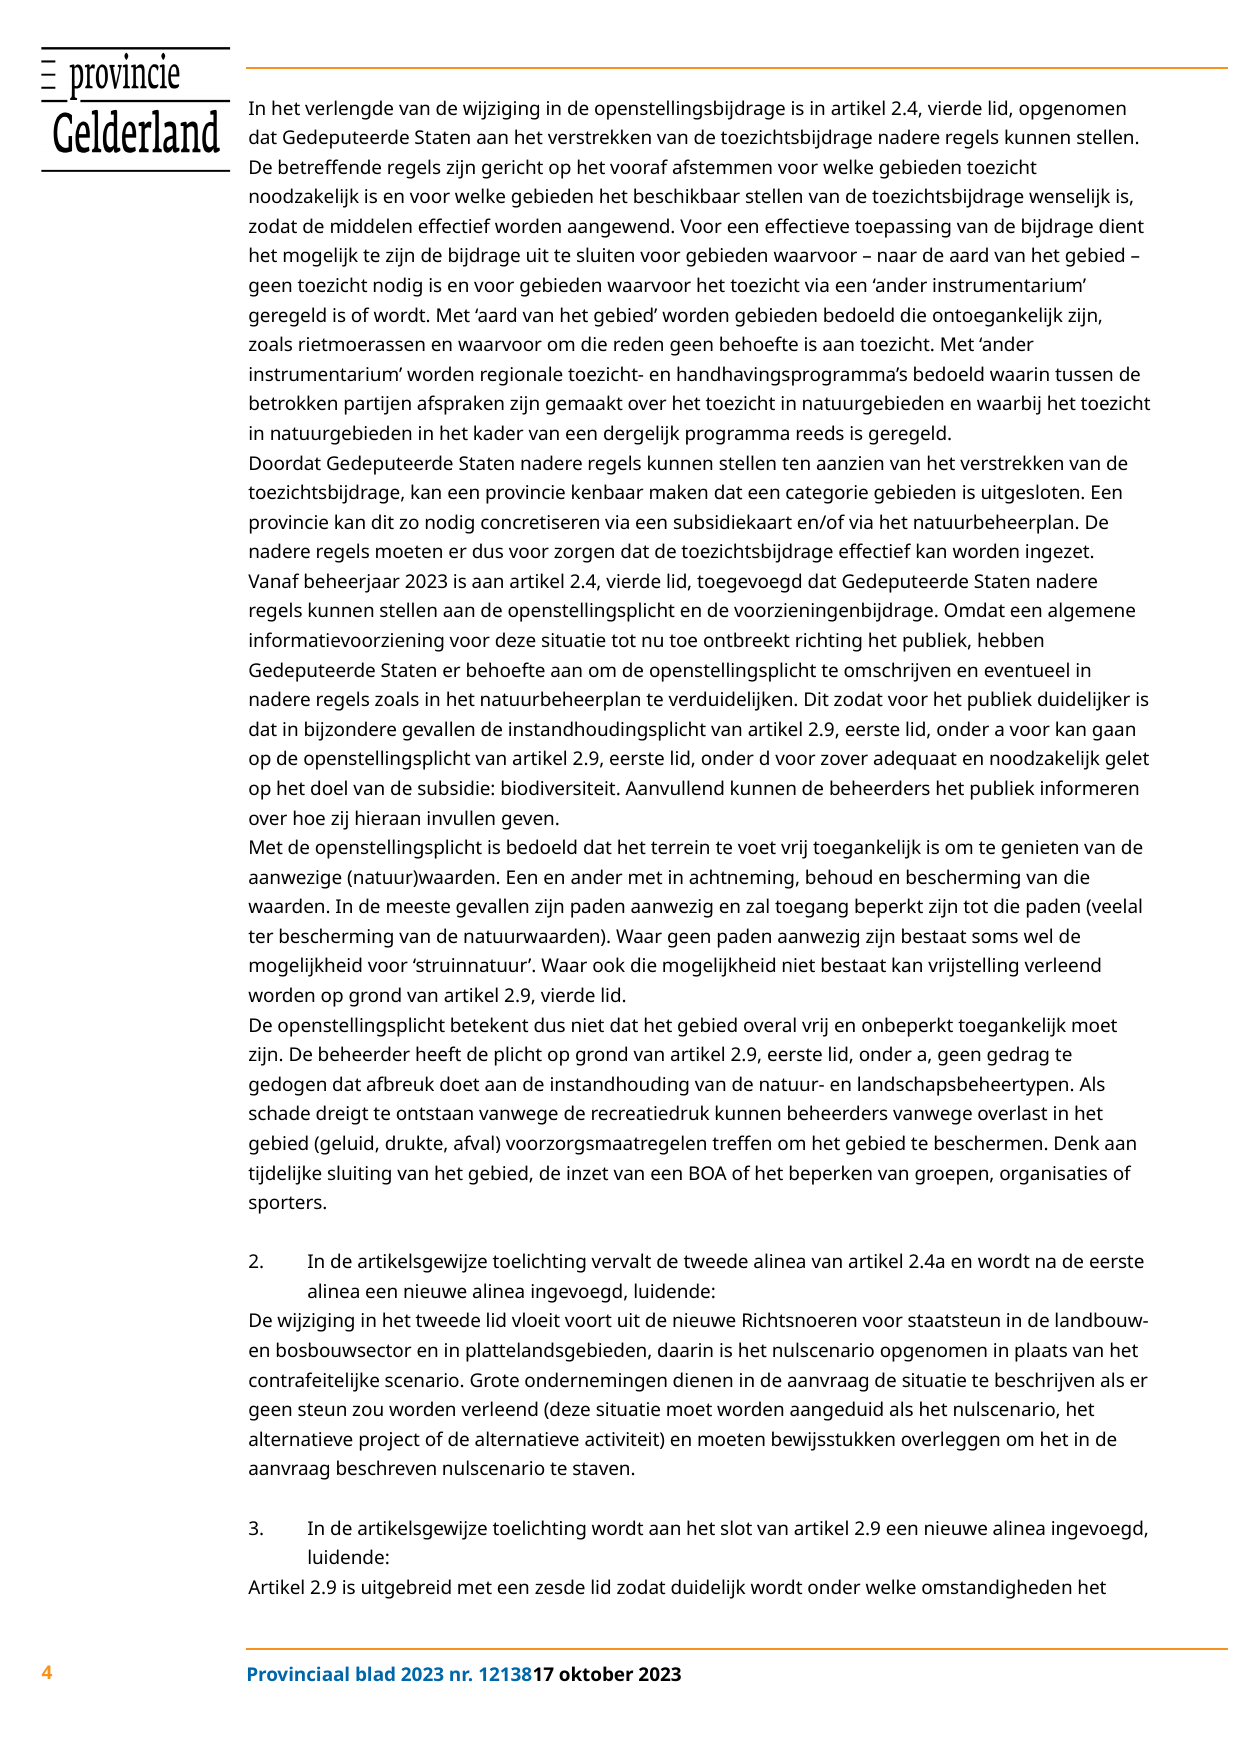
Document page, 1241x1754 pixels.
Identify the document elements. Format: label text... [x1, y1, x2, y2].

text Vanaf beheerjaar 2023 is aan artikel 2.4, vierde lid, toegevoegd dat Gedeputeerde Staten nadere regels kunnen stellen aan de openstellingsplicht en de voorzieningenbijdrage. Omdat een algemene informatievoorziening voor deze situatie tot nu toe ontbreekt richting het publiek, hebben Gedeputeerde Staten er behoefte aan om de openstellingsplicht te omschrijven en eventueel in nadere regels zoals in het natuurbeheerplan te verduidelijken. Dit zodat voor het publiek duidelijker is dat in bijzondere gevallen de instandhoudingsplicht van artikel 2.9, eerste lid, onder a voor kan gaan op de openstellingsplicht van artikel 2.9, eerste lid, onder d voor zover adequaat en noodzakelijk gelet op het doel van de subsidie: biodiversiteit. Aanvullend kunnen de beheerders het publiek informeren over hoe zij hieraan invullen geven. [248, 568, 1152, 831]
list In de artikelsgewijze toelichting wordt aan het slot van artikel 2.9 een nieuwe alinea ingevoegd, luidende: [248, 1515, 1152, 1570]
list In de artikelsgewijze toelichting vervalt de tweede alinea van artikel 2.4a en wordt na de eerste alinea een nieuwe alinea ingevoegd, luidende: [248, 1248, 1152, 1304]
text In het verlengde van de wijziging in de openstellingsbijdrage is in artikel 2.4, vierde lid, opgenomen dat Gedeputeerde Staten aan het verstrekken van de toezichtsbijdrage nadere regels kunnen stellen. De betreffende regels zijn gericht op het vooraf afstemmen voor welke gebieden toezicht noodzakelijk is en voor welke gebieden het beschikbaar stellen van de toezichtsbijdrage wenselijk is, zodat de middelen effectief worden aangewend. Voor een effectieve toepassing van de bijdrage dient het mogelijk te zijn de bijdrage uit te sluiten voor gebieden waarvoor – naar de aard van het gebied – geen toezicht nodig is en voor gebieden waarvoor het toezicht via een ‘ander instrumentarium’ geregeld is of wordt. Met ‘aard van het gebied’ worden gebieden bedoeld die ontoegankelijk zijn, zoals rietmoerassen en waarvoor om die reden geen behoefte is aan toezicht. Met ‘ander instrumentarium’ worden regionale toezicht- en handhavingsprogramma’s bedoeld waarin tussen de betrokken partijen afspraken zijn gemaakt over het toezicht in natuurgebieden en waarbij het toezicht in natuurgebieden in het kader van een dergelijk programma reeds is geregeld. [248, 95, 1152, 446]
text Met de openstellingsplicht is bedoeld dat het terrein te voet vrij toegankelijk is om te genieten van de aanwezige (natuur)waarden. Een en ander met in achtneming, behoud en bescherming van die waarden. In de meeste gevallen zijn paden aanwezig en zal toegang beperkt zijn tot die paden (veelal ter bescherming van de natuurwaarden). Waar geen paden aanwezig zijn bestaat soms wel de mogelijkheid voor ‘struinnatuur’. Waar ook die mogelijkheid niet bestaat kan vrijstelling verleend worden op grond van artikel 2.9, vierde lid. [248, 834, 1152, 1008]
text Doordat Gedeputeerde Staten nadere regels kunnen stellen ten aanzien van het verstrekken van de toezichtsbijdrage, kan een provincie kenbaar maken dat een categorie gebieden is uitgesloten. Een provincie kan dit zo nodig concretiseren via een subsidiekaart en/of via het natuurbeheerplan. De nadere regels moeten er dus voor zorgen dat de toezichtsbijdrage effectief kan worden ingezet. [248, 450, 1152, 564]
text Artikel 2.9 is uitgebreid met een zesde lid zodat duidelijk wordt onder welke omstandigheden het [248, 1574, 1152, 1600]
text De wijziging in het tweede lid vloeit voort uit de nieuwe Richtsnoeren voor staatsteun in de landbouw- en bosbouwsector en in plattelandsgebieden, daarin is het nulscenario opgenomen in plaats van het contrafeitelijke scenario. Grote ondernemingen dienen in de aanvraag de situatie te beschrijven als er geen steun zou worden verleend (deze situatie moet worden aangeduid als het nulscenario, het alternatieve project of de alternatieve activiteit) en moeten bewijsstukken overleggen om het in de aanvraag beschreven nulscenario te staven. [248, 1308, 1152, 1481]
text De openstellingsplicht betekent dus niet dat het gebied overal vrij en onbeperkt toegankelijk moet zijn. De beheerder heeft de plicht op grond van artikel 2.9, eerste lid, onder a, geen gedrag te gedogen dat afbreuk doet aan de instandhouding van de natuur- en landschapsbeheertypen. Als schade dreigt te ontstaan vanwege de recreatiedruk kunnen beheerders vanwege overlast in het gebied (geluid, drukte, afval) voorzorgsmaatregelen treffen om het gebied te beschermen. Denk aan tijdelijke sluiting van het gebied, de inzet van een BOA of het beperken van groepen, organisaties of sporters. [248, 1012, 1152, 1215]
picture [41, 47, 231, 172]
